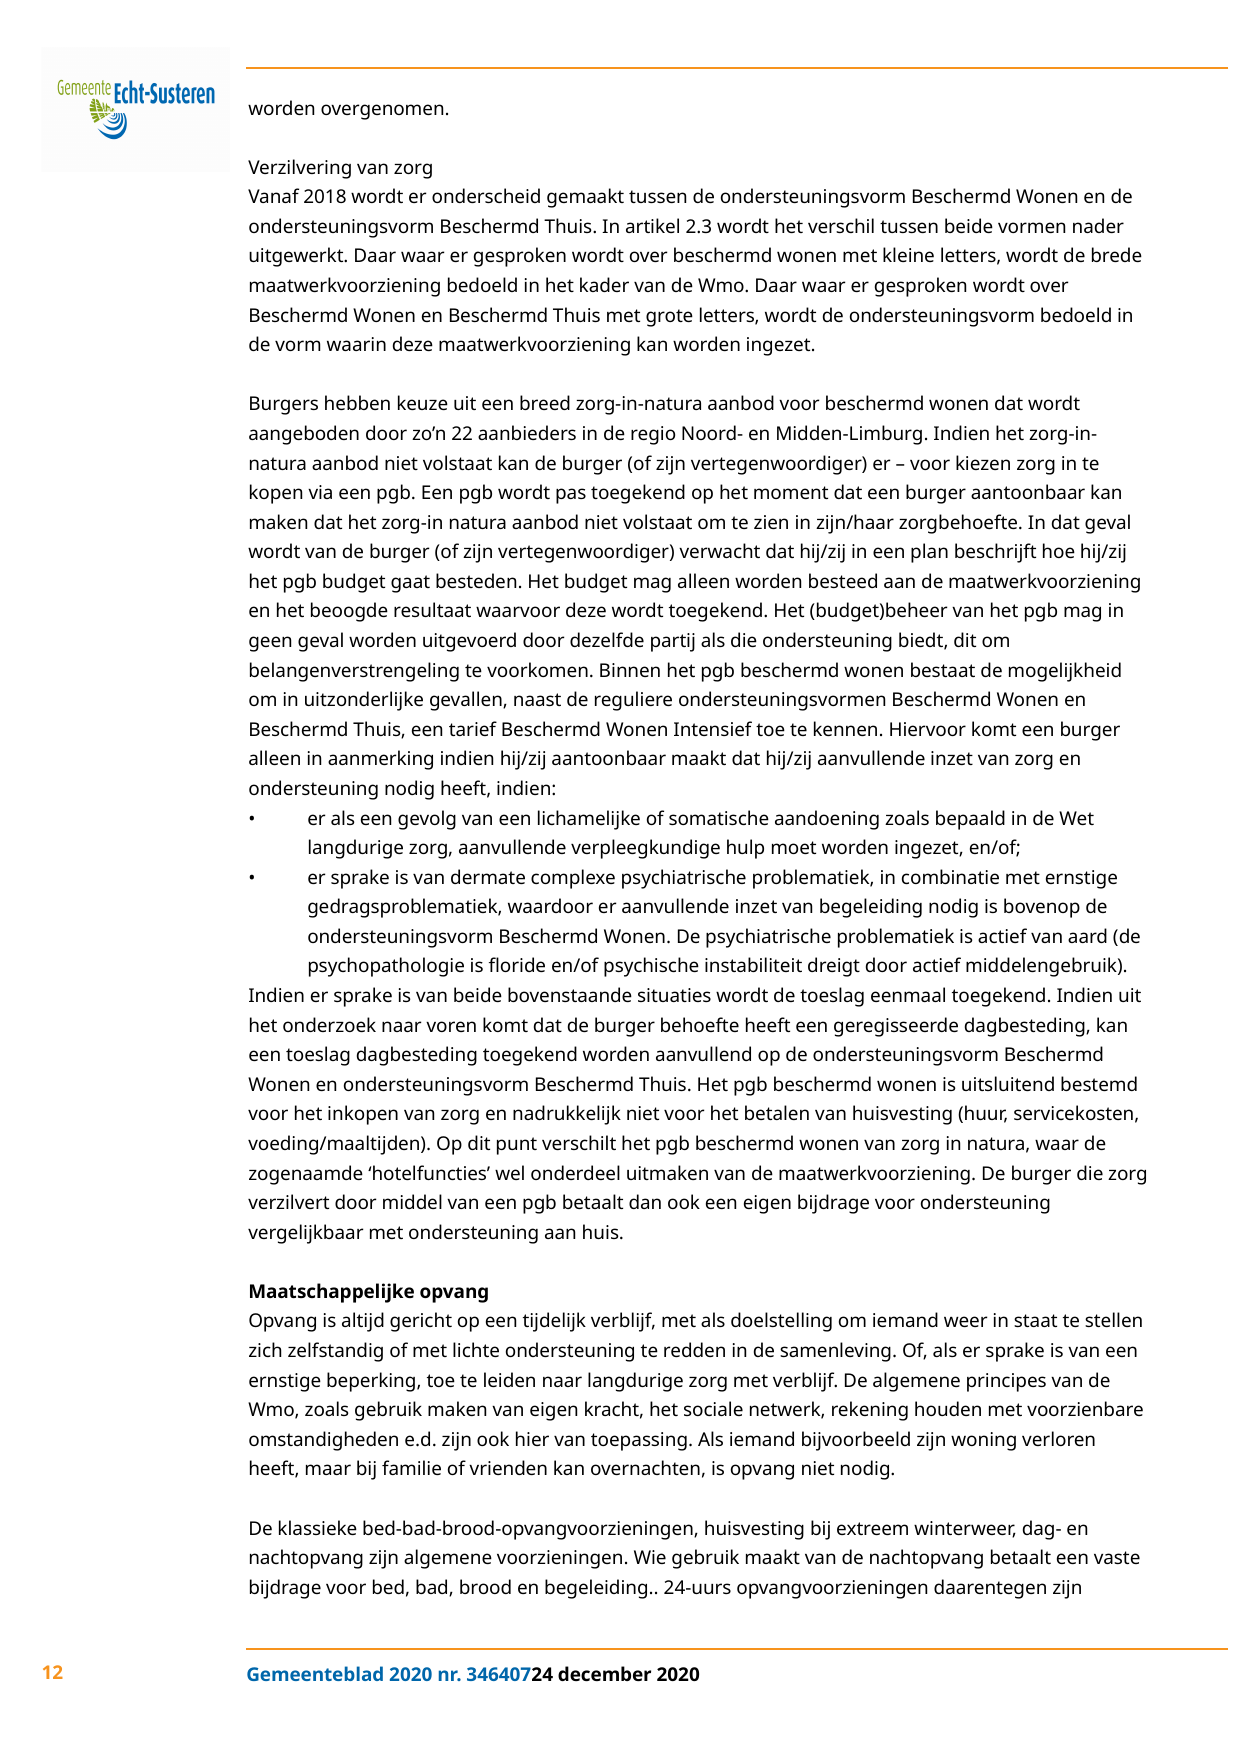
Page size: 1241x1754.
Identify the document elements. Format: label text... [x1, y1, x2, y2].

text Vanaf 2018 wordt er onderscheid gemaakt tussen de ondersteuningsvorm Beschermd Wonen en de ondersteuningsvorm Beschermd Thuis. In artikel 2.3 wordt het verschil tussen beide vormen nader uitgewerkt. Daar waar er gesproken wordt over beschermd wonen met kleine letters, wordt de brede maatwerkvoorziening bedoeld in het kader van de Wmo. Daar waar er gesproken wordt over Beschermd Wonen en Beschermd Thuis met grote letters, wordt de ondersteuningsvorm bedoeld in de vorm waarin deze maatwerkvoorziening kan worden ingezet. [248, 183, 1152, 357]
text Opvang is altijd gericht op een tijdelijk verblijf, met als doelstelling om iemand weer in staat te stellen zich zelfstandig of met lichte ondersteuning te redden in de samenleving. Of, als er sprake is van een ernstige beperking, toe te leiden naar langdurige zorg met verblijf. De algemene principes van de Wmo, zoals gebruik maken van eigen kracht, het sociale netwerk, rekening houden met voorzienbare omstandigheden e.d. zijn ook hier van toepassing. Als iemand bijvoorbeeld zijn woning verloren heeft, maar bij familie of vrienden kan overnachten, is opvang niet nodig. [248, 1308, 1152, 1481]
text Verzilvering van zorg [248, 154, 1152, 180]
list er sprake is van dermate complexe psychiatrische problematiek, in combinatie met ernstige gedragsproblematiek, waardoor er aanvullende inzet van begeleiding nodig is bovenop de ondersteuningsvorm Beschermd Wonen. De psychiatrische problematiek is actief van aard (de psychopathologie is floride en/of psychische instabiliteit dreigt door actief middelengebruik). [248, 864, 1152, 978]
text Maatschappelijke opvang [248, 1278, 1152, 1304]
text Burgers hebben keuze uit een breed zorg-in-natura aanbod voor beschermd wonen dat wordt aangeboden door zo’n 22 aanbieders in de regio Noord- en Midden-Limburg. Indien het zorg-in-natura aanbod niet volstaat kan de burger (of zijn vertegenwoordiger) er – voor kiezen zorg in te kopen via een pgb. Een pgb wordt pas toegekend op het moment dat een burger aantoonbaar kan maken dat het zorg-in natura aanbod niet volstaat om te zien in zijn/haar zorgbehoefte. In dat geval wordt van de burger (of zijn vertegenwoordiger) verwacht dat hij/zij in een plan beschrijft hoe hij/zij het pgb budget gaat besteden. Het budget mag alleen worden besteed aan de maatwerkvoorziening en het beoogde resultaat waarvoor deze wordt toegekend. Het (budget)beheer van het pgb mag in geen geval worden uitgevoerd door dezelfde partij als die ondersteuning biedt, dit om belangenverstrengeling te voorkomen. Binnen het pgb beschermd wonen bestaat de mogelijkheid om in uitzonderlijke gevallen, naast de reguliere ondersteuningsvormen Beschermd Wonen en Beschermd Thuis, een tarief Beschermd Wonen Intensief toe te kennen. Hiervoor komt een burger alleen in aanmerking indien hij/zij aantoonbaar maakt dat hij/zij aanvullende inzet van zorg en ondersteuning nodig heeft, indien: [248, 391, 1152, 801]
list er als een gevolg van een lichamelijke of somatische aandoening zoals bepaald in de Wet langdurige zorg, aanvullende verpleegkundige hulp moet worden ingezet, en/of; [248, 805, 1152, 860]
text worden overgenomen. [248, 95, 1152, 121]
text Indien er sprake is van beide bovenstaande situaties wordt de toeslag eenmaal toegekend. Indien uit het onderzoek naar voren komt dat de burger behoefte heeft een geregisseerde dagbesteding, kan een toeslag dagbesteding toegekend worden aanvullend op de ondersteuningsvorm Beschermd Wonen en ondersteuningsvorm Beschermd Thuis. Het pgb beschermd wonen is uitsluitend bestemd voor het inkopen van zorg en nadrukkelijk niet voor het betalen van huisvesting (huur, servicekosten, voeding/maaltijden). Op dit punt verschilt het pgb beschermd wonen van zorg in natura, waar de zogenaamde ‘hotelfuncties’ wel onderdeel uitmaken van de maatwerkvoorziening. De burger die zorg verzilvert door middel van een pgb betaalt dan ook een eigen bijdrage voor ondersteuning vergelijkbaar met ondersteuning aan huis. [248, 982, 1152, 1245]
text De klassieke bed-bad-brood-opvangvoorzieningen, huisvesting bij extreem winterweer, dag- en nachtopvang zijn algemene voorzieningen. Wie gebruik maakt van de nachtopvang betaalt een vaste bijdrage voor bed, bad, brood en begeleiding.. 24-uurs opvangvoorzieningen daarentegen zijn [248, 1515, 1152, 1600]
picture [41, 47, 231, 172]
